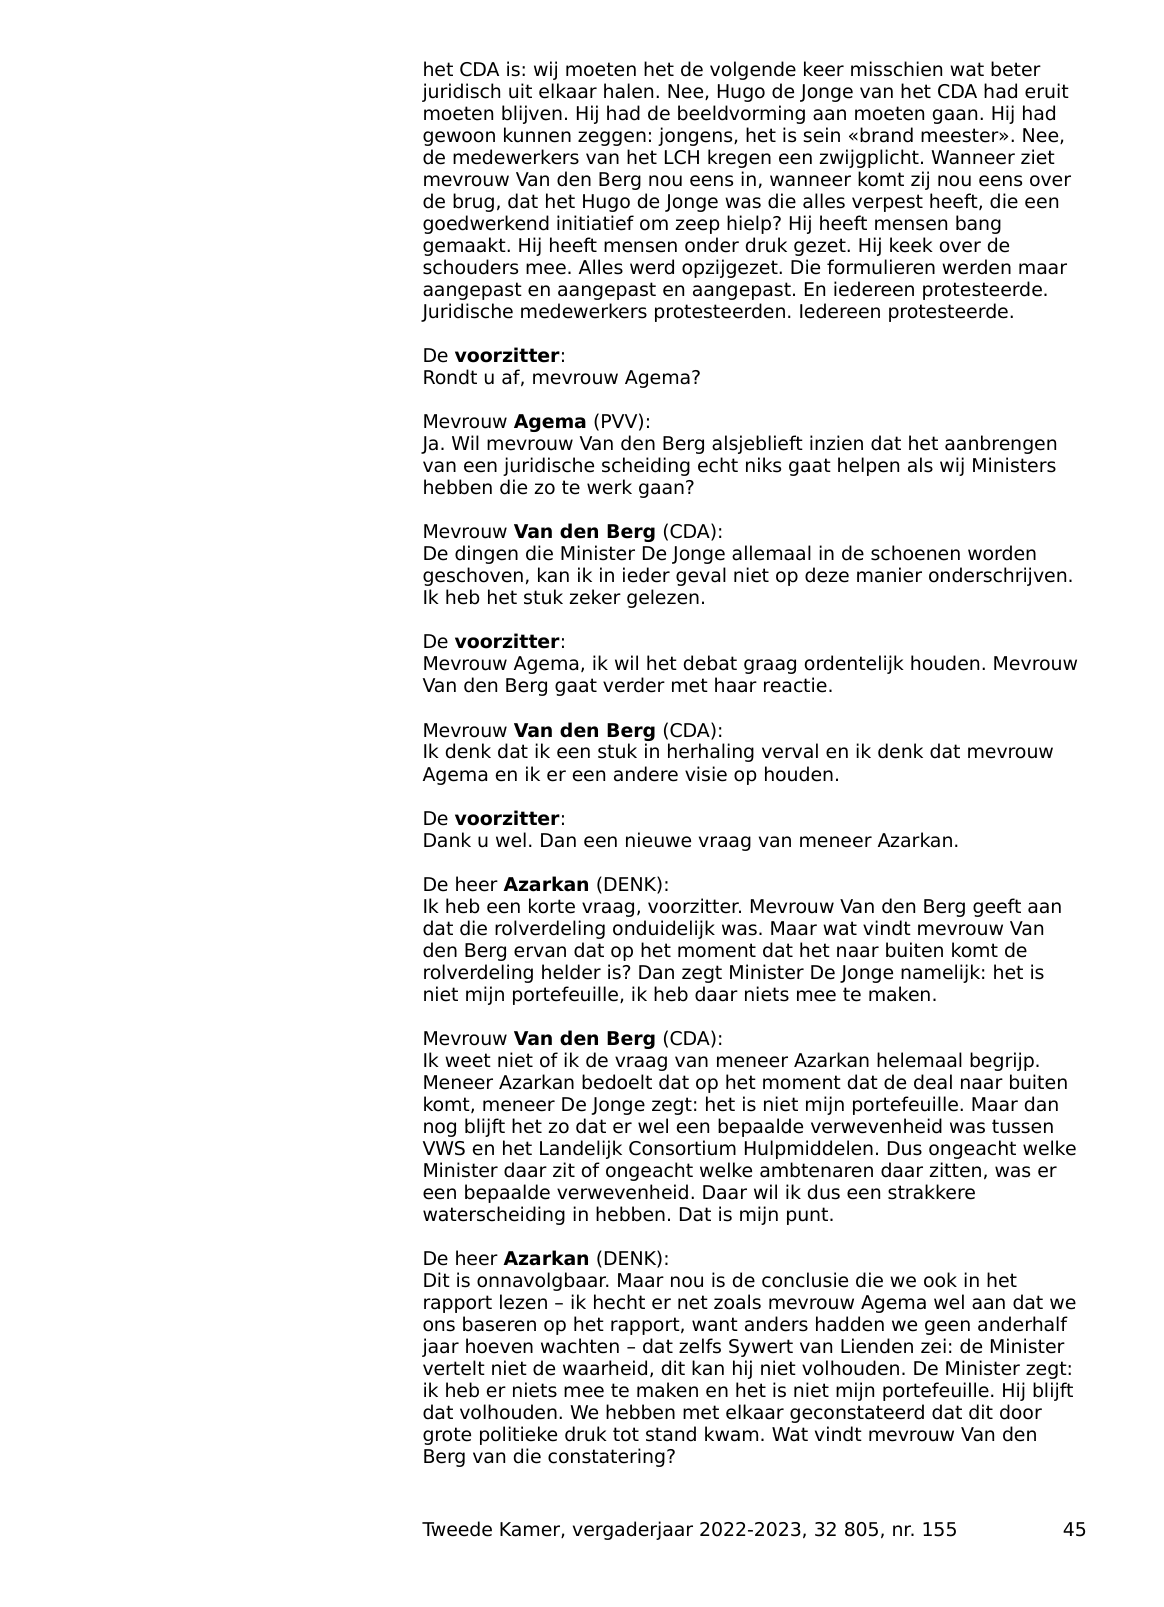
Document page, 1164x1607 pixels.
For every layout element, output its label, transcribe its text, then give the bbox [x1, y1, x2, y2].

text Mevrouw Agema (PVV): [422, 411, 1087, 433]
text Mevrouw Van den Berg (CDA): [422, 521, 1087, 543]
text Ik denk dat ik een stuk in herhaling verval en ik denk dat mevrouw Agema en ik er een andere visie op houden. [422, 741, 1087, 785]
text Ja. Wil mevrouw Van den Berg alsjeblieft inzien dat het aanbrengen van een juridische scheiding echt niks gaat helpen als wij Ministers hebben die zo te werk gaan? [422, 433, 1087, 499]
text De voorzitter: [422, 631, 1087, 653]
text het CDA is: wij moeten het de volgende keer misschien wat beter juridisch uit elkaar halen. Nee, Hugo de Jonge van het CDA had eruit moeten blijven. Hij had de beeldvorming aan moeten gaan. Hij had gewoon kunnen zeggen: jongens, het is sein «brand meester». Nee, de medewerkers van het LCH kregen een zwijgplicht. Wanneer ziet mevrouw Van den Berg nou eens in, wanneer komt zij nou eens over de brug, dat het Hugo de Jonge was die alles verpest heeft, die een goedwerkend initiatief om zeep hielp? Hij heeft mensen bang gemaakt. Hij heeft mensen onder druk gezet. Hij keek over de schouders mee. Alles werd opzijgezet. Die formulieren werden maar aangepast en aangepast en aangepast. En iedereen protesteerde. Juridische medewerkers protesteerden. Iedereen protesteerde. [422, 59, 1087, 323]
text De voorzitter: [422, 808, 1087, 829]
text De heer Azarkan (DENK): [422, 1248, 1087, 1270]
text Dit is onnavolgbaar. Maar nou is de conclusie die we ook in het rapport lezen – ik hecht er net zoals mevrouw Agema wel aan dat we ons baseren op het rapport, want anders hadden we geen anderhalf jaar hoeven wachten – dat zelfs Sywert van Lienden zei: de Minister vertelt niet de waarheid, dit kan hij niet volhouden. De Minister zegt: ik heb er niets mee te maken en het is niet mijn portefeuille. Hij blijft dat volhouden. We hebben met elkaar geconstateerd dat dit door grote politieke druk tot stand kwam. Wat vindt mevrouw Van den Berg van die constatering? [422, 1270, 1087, 1468]
text Ik heb een korte vraag, voorzitter. Mevrouw Van den Berg geeft aan dat die rolverdeling onduidelijk was. Maar wat vindt mevrouw Van den Berg ervan dat op het moment dat het naar buiten komt de rolverdeling helder is? Dan zegt Minister De Jonge namelijk: het is niet mijn portefeuille, ik heb daar niets mee te maken. [422, 896, 1087, 1006]
text Mevrouw Van den Berg (CDA): [422, 719, 1087, 741]
text Dank u wel. Dan een nieuwe vraag van meneer Azarkan. [422, 829, 1087, 852]
text De heer Azarkan (DENK): [422, 874, 1087, 896]
text De dingen die Minister De Jonge allemaal in de schoenen worden geschoven, kan ik in ieder geval niet op deze manier onderschrijven. Ik heb het stuk zeker gelezen. [422, 543, 1087, 609]
text Mevrouw Van den Berg (CDA): [422, 1028, 1087, 1050]
text Mevrouw Agema, ik wil het debat graag ordentelijk houden. Mevrouw Van den Berg gaat verder met haar reactie. [422, 653, 1087, 697]
text Ik weet niet of ik de vraag van meneer Azarkan helemaal begrijp. Meneer Azarkan bedoelt dat op het moment dat de deal naar buiten komt, meneer De Jonge zegt: het is niet mijn portefeuille. Maar dan nog blijft het zo dat er wel een bepaalde verwevenheid was tussen VWS en het Landelijk Consortium Hulpmiddelen. Dus ongeacht welke Minister daar zit of ongeacht welke ambtenaren daar zitten, was er een bepaalde verwevenheid. Daar wil ik dus een strakkere waterscheiding in hebben. Dat is mijn punt. [422, 1050, 1087, 1226]
text De voorzitter: [422, 345, 1087, 367]
text Rondt u af, mevrouw Agema? [422, 367, 1087, 389]
